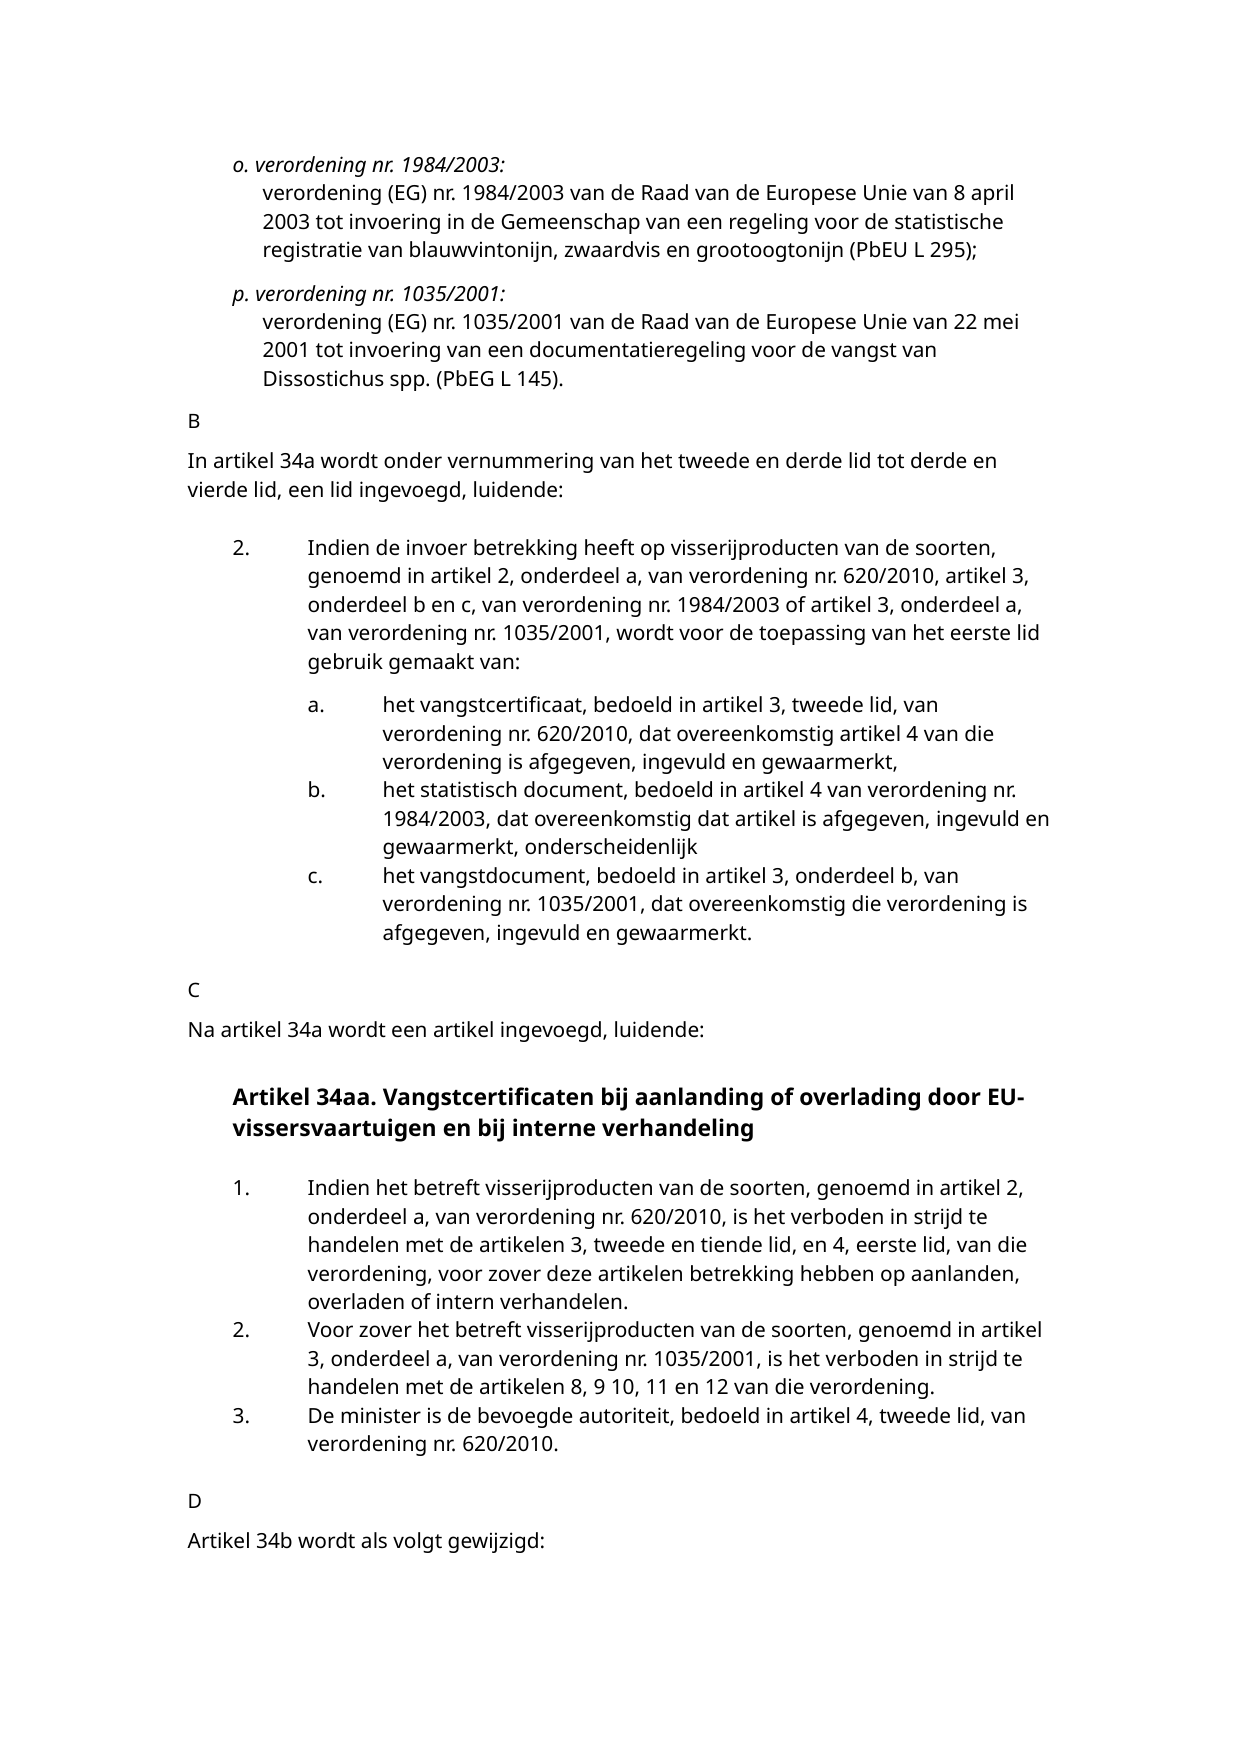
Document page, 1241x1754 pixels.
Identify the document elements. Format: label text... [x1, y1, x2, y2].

text p. verordening nr. 1035/2001: [232, 279, 1053, 307]
text Artikel 34b wordt als volgt gewijzigd: [187, 1527, 1053, 1555]
list De minister is de bevoegde autoriteit, bedoeld in artikel 4, tweede lid, van verordening nr. 620/2010. [232, 1401, 1053, 1458]
list het vangstcertificaat, bedoeld in artikel 3, tweede lid, van verordening nr. 620/2010, dat overeenkomstig artikel 4 van die verordening is afgegeven, ingevuld en gewaarmerkt, [307, 690, 1053, 776]
text verordening (EG) nr. 1035/2001 van de Raad van de Europese Unie van 22 mei 2001 tot invoering van een documentatieregeling voor de vangst van Dissostichus spp. (PbEG L 145). [262, 307, 1053, 392]
text C [187, 976, 1053, 1003]
list Indien de invoer betrekking heeft op visserijproducten van de soorten, genoemd in artikel 2, onderdeel a, van verordening nr. 620/2010, artikel 3, onderdeel b en c, van verordening nr. 1984/2003 of artikel 3, onderdeel a, van verordening nr. 1035/2001, wordt voor de toepassing van het eerste lid gebruik gemaakt van: [232, 533, 1053, 675]
text In artikel 34a wordt onder vernummering van het tweede en derde lid tot derde en vierde lid, een lid ingevoegd, luidende: [187, 446, 1053, 503]
list Voor zover het betreft visserijproducten van de soorten, genoemd in artikel 3, onderdeel a, van verordening nr. 1035/2001, is het verboden in strijd te handelen met de artikelen 8, 9 10, 11 en 12 van die verordening. [232, 1316, 1053, 1401]
list Indien het betreft visserijproducten van de soorten, genoemd in artikel 2, onderdeel a, van verordening nr. 620/2010, is het verboden in strijd te handelen met de artikelen 3, tweede en tiende lid, en 4, eerste lid, van die verordening, voor zover deze artikelen betrekking hebben op aanlanden, overladen of intern verhandelen. [232, 1173, 1053, 1316]
subtitle Artikel 34aa. Vangstcertificaten bij aanlanding of overlading door EU-vissersvaartuigen en bij interne verhandeling [232, 1081, 1053, 1143]
text B [187, 407, 1053, 434]
text verordening (EG) nr. 1984/2003 van de Raad van de Europese Unie van 8 april 2003 tot invoering in de Gemeenschap van een regeling voor de statistische registratie van blauwvintonijn, zwaardvis en grootoogtonijn (PbEU L 295); [262, 178, 1053, 264]
list het vangstdocument, bedoeld in artikel 3, onderdeel b, van verordening nr. 1035/2001, dat overeenkomstig die verordening is afgegeven, ingevuld en gewaarmerkt. [307, 861, 1053, 946]
text D [187, 1488, 1053, 1515]
text Na artikel 34a wordt een artikel ingevoegd, luidende: [187, 1015, 1053, 1043]
list het statistisch document, bedoeld in artikel 4 van verordening nr. 1984/2003, dat overeenkomstig dat artikel is afgegeven, ingevuld en gewaarmerkt, onderscheidenlijk [307, 776, 1053, 861]
text o. verordening nr. 1984/2003: [232, 150, 1053, 178]
